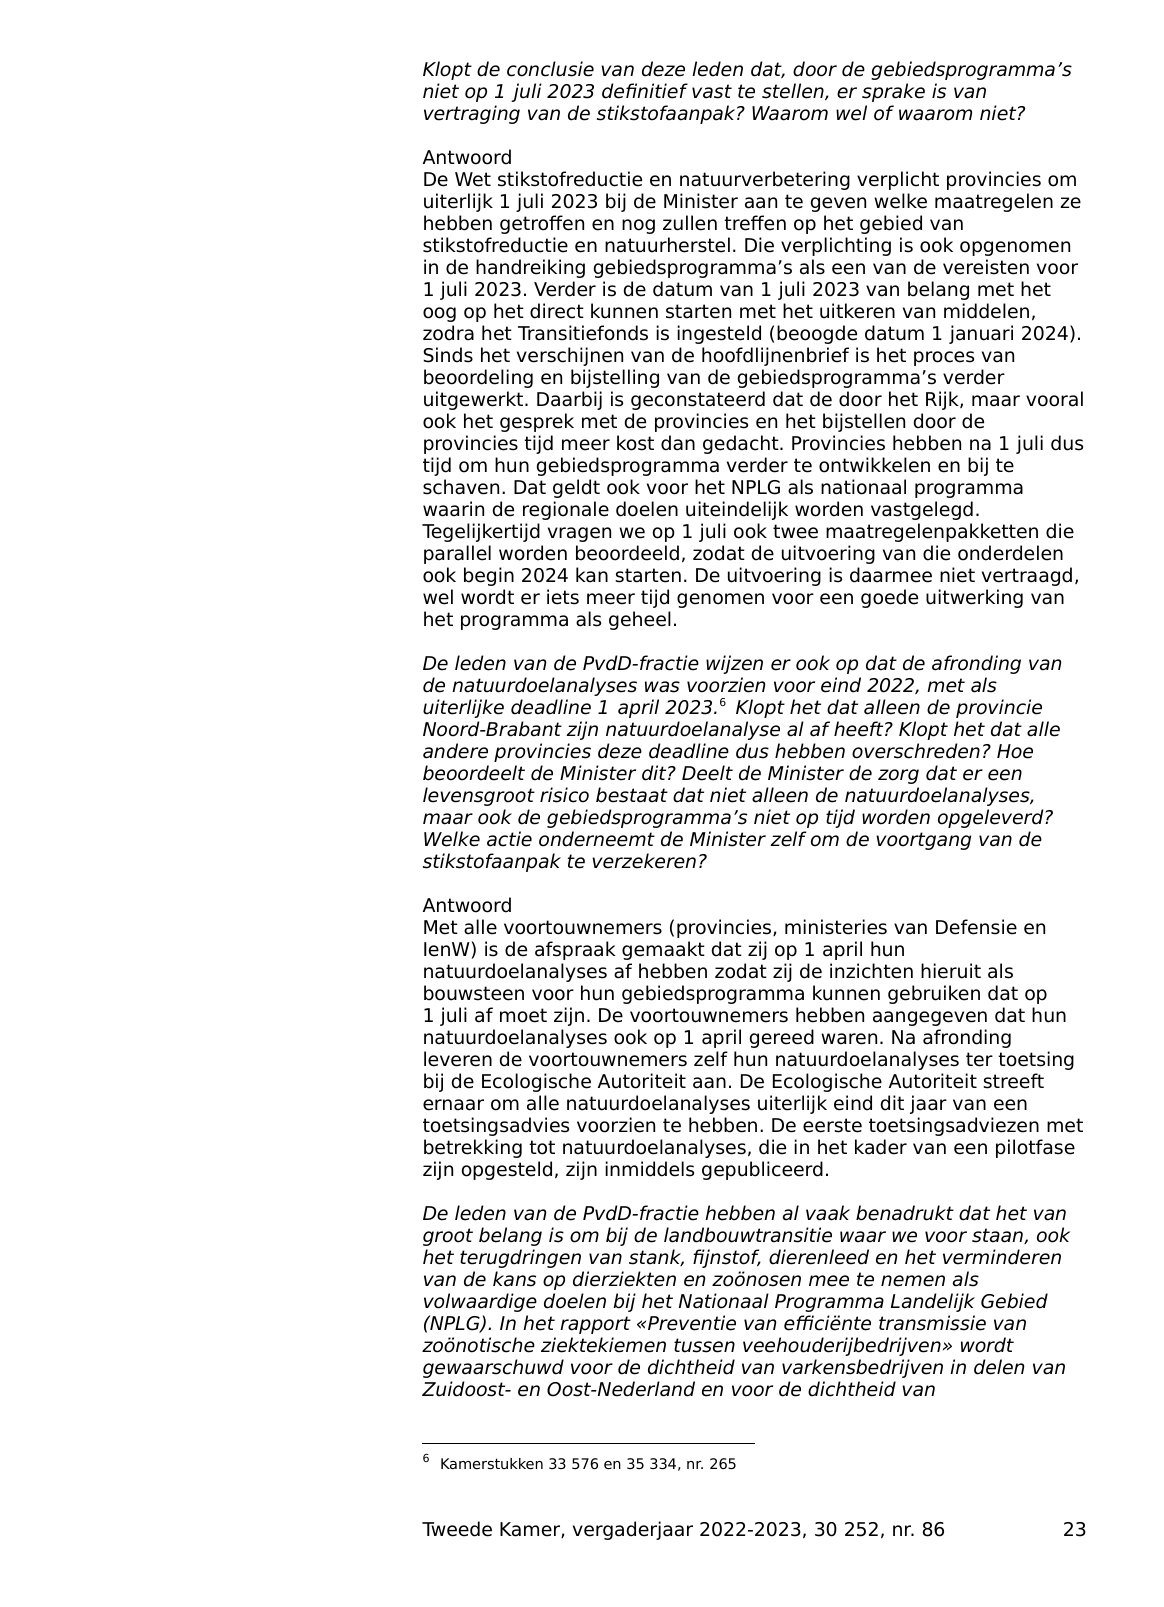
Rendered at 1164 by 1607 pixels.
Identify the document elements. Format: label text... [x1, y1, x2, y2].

text Klopt de conclusie van deze leden dat, door de gebiedsprogramma’s niet op 1 juli 2023 definitief vast te stellen, er sprake is van vertraging van de stikstofaanpak? Waarom wel of waarom niet? [422, 59, 1087, 125]
text De leden van de PvdD-fractie hebben al vaak benadrukt dat het van groot belang is om bij de landbouwtransitie waar we voor staan, ook het terugdringen van stank, fijnstof, dierenleed en het verminderen van de kans op dierziekten en zoönosen mee te nemen als volwaardige doelen bij het Nationaal Programma Landelijk Gebied (NPLG). In het rapport «Preventie van efficiënte transmissie van zoönotische ziektekiemen tussen veehouderijbedrijven» wordt gewaarschuwd voor de dichtheid van varkensbedrijven in delen van Zuidoost- en Oost-Nederland en voor de dichtheid van [422, 1203, 1087, 1401]
text Met alle voortouwnemers (provincies, ministeries van Defensie en IenW) is de afspraak gemaakt dat zij op 1 april hun natuurdoelanalyses af hebben zodat zij de inzichten hieruit als bouwsteen voor hun gebiedsprogramma kunnen gebruiken dat op 1 juli af moet zijn. De voortouwnemers hebben aangegeven dat hun natuurdoelanalyses ook op 1 april gereed waren. Na afronding leveren de voortouwnemers zelf hun natuurdoelanalyses ter toetsing bij de Ecologische Autoriteit aan. De Ecologische Autoriteit streeft ernaar om alle natuurdoelanalyses uiterlijk eind dit jaar van een toetsingsadvies voorzien te hebben. De eerste toetsingsadviezen met betrekking tot natuurdoelanalyses, die in het kader van een pilotfase zijn opgesteld, zijn inmiddels gepubliceerd. [422, 917, 1087, 1181]
text Kamerstukken 33 576 en 35 334, nr. 265 [422, 1452, 1087, 1474]
text De Wet stikstofreductie en natuurverbetering verplicht provincies om uiterlijk 1 juli 2023 bij de Minister aan te geven welke maatregelen ze hebben getroffen en nog zullen treffen op het gebied van stikstofreductie en natuurherstel. Die verplichting is ook opgenomen in de handreiking gebiedsprogramma’s als een van de vereisten voor 1 juli 2023. Verder is de datum van 1 juli 2023 van belang met het oog op het direct kunnen starten met het uitkeren van middelen, zodra het Transitiefonds is ingesteld (beoogde datum 1 januari 2024). Sinds het verschijnen van de hoofdlijnenbrief is het proces van beoordeling en bijstelling van de gebiedsprogramma’s verder uitgewerkt. Daarbij is geconstateerd dat de door het Rijk, maar vooral ook het gesprek met de provincies en het bijstellen door de provincies tijd meer kost dan gedacht. Provincies hebben na 1 juli dus tijd om hun gebiedsprogramma verder te ontwikkelen en bij te schaven. Dat geldt ook voor het NPLG als nationaal programma waarin de regionale doelen uiteindelijk worden vastgelegd. Tegelijkertijd vragen we op 1 juli ook twee maatregelenpakketten die parallel worden beoordeeld, zodat de uitvoering van die onderdelen ook begin 2024 kan starten. De uitvoering is daarmee niet vertraagd, wel wordt er iets meer tijd genomen voor een goede uitwerking van het programma als geheel. [422, 169, 1087, 631]
text Antwoord [422, 147, 1087, 169]
text Antwoord [422, 895, 1087, 917]
text De leden van de PvdD-fractie wijzen er ook op dat de afronding van de natuurdoelanalyses was voorzien voor eind 2022, met als uiterlijke deadline 1 april 2023. Klopt het dat alleen de provincie Noord-Brabant zijn natuurdoelanalyse al af heeft? Klopt het dat alle andere provincies deze deadline dus hebben overschreden? Hoe beoordeelt de Minister dit? Deelt de Minister de zorg dat er een levensgroot risico bestaat dat niet alleen de natuurdoelanalyses, maar ook de gebiedsprogramma’s niet op tijd worden opgeleverd? Welke actie onderneemt de Minister zelf om de voortgang van de stikstofaanpak te verzekeren? [422, 653, 1087, 873]
